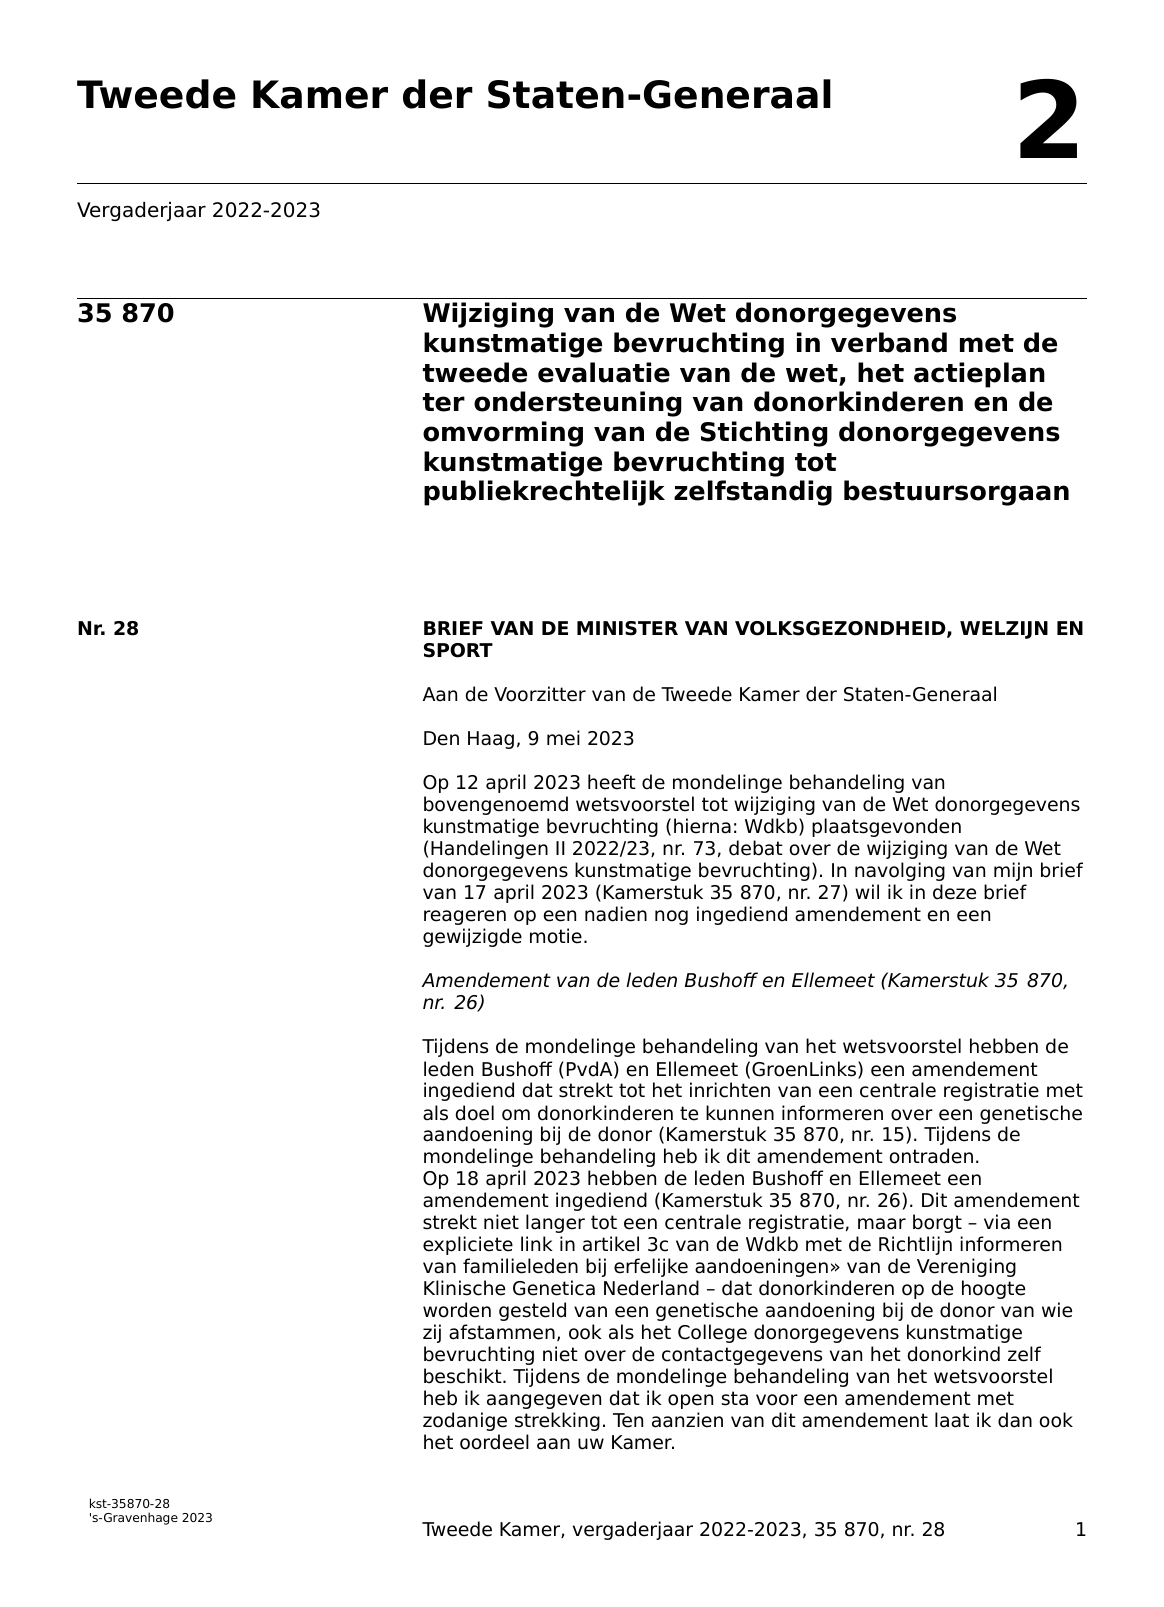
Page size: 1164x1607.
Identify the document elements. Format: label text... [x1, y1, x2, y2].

subtitle Amendement van de leden Bushoff en Ellemeet (Kamerstuk 35 870, nr. 26) [422, 970, 1087, 1014]
subtitle Nr. 28 BRIEF VAN DE MINISTER VAN VOLKSGEZONDHEID, WELZIJN EN SPORT [77, 618, 1087, 662]
text Op 18 april 2023 hebben de leden Bushoff en Ellemeet een amendement ingediend (Kamerstuk 35 870, nr. 26). Dit amendement strekt niet langer tot een centrale registratie, maar borgt – via een expliciete link in artikel 3c van de Wdkb met de Richtlijn informeren van familieleden bij erfelijke aandoeningen» van de Vereniging Klinische Genetica Nederland – dat donorkinderen op de hoogte worden gesteld van een genetische aandoening bij de donor van wie zij afstammen, ook als het College donorgegevens kunstmatige bevruchting niet over de contactgegevens van het donorkind zelf beschikt. Tijdens de mondelinge behandeling van het wetsvoorstel heb ik aangegeven dat ik open sta voor een amendement met zodanige strekking. Ten aanzien van dit amendement laat ik dan ook het oordeel aan uw Kamer. [422, 1168, 1087, 1454]
table_header Tweede Kamer der Staten-Generaal [77, 59, 886, 183]
text Op 12 april 2023 heeft de mondelinge behandeling van bovengenoemd wetsvoorstel tot wijziging van de Wet donorgegevens kunstmatige bevruchting (hierna: Wdkb) plaatsgevonden (Handelingen II 2022/23, nr. 73, debat over de wijziging van de Wet donorgegevens kunstmatige bevruchting). In navolging van mijn brief van 17 april 2023 (Kamerstuk 35 870, nr. 27) wil ik in deze brief reageren op een nadien nog ingediend amendement en een gewijzigde motie. [422, 772, 1087, 948]
text 's-Gravenhage 2023 [88, 1511, 323, 1525]
text Den Haag, 9 mei 2023 [422, 728, 1087, 750]
table_header 2 [886, 59, 1087, 183]
table_cell Vergaderjaar 2022-2023 [77, 184, 1087, 298]
text Tijdens de mondelinge behandeling van het wetsvoorstel hebben de leden Bushoff (PvdA) en Ellemeet (GroenLinks) een amendement ingediend dat strekt tot het inrichten van een centrale registratie met als doel om donorkinderen te kunnen informeren over een genetische aandoening bij de donor (Kamerstuk 35 870, nr. 15). Tijdens de mondelinge behandeling heb ik dit amendement ontraden. [422, 1036, 1087, 1168]
text kst-35870-28 [88, 1497, 323, 1511]
subtitle 35 870 Wijziging van de Wet donorgegevens kunstmatige bevruchting in verband met de tweede evaluatie van de wet, het actieplan ter ondersteuning van donorkinderen en de omvorming van de Stichting donorgegevens kunstmatige bevruchting tot publiekrechtelijk zelfstandig bestuursorgaan [77, 299, 1087, 507]
text Aan de Voorzitter van de Tweede Kamer der Staten-Generaal [422, 684, 1087, 706]
